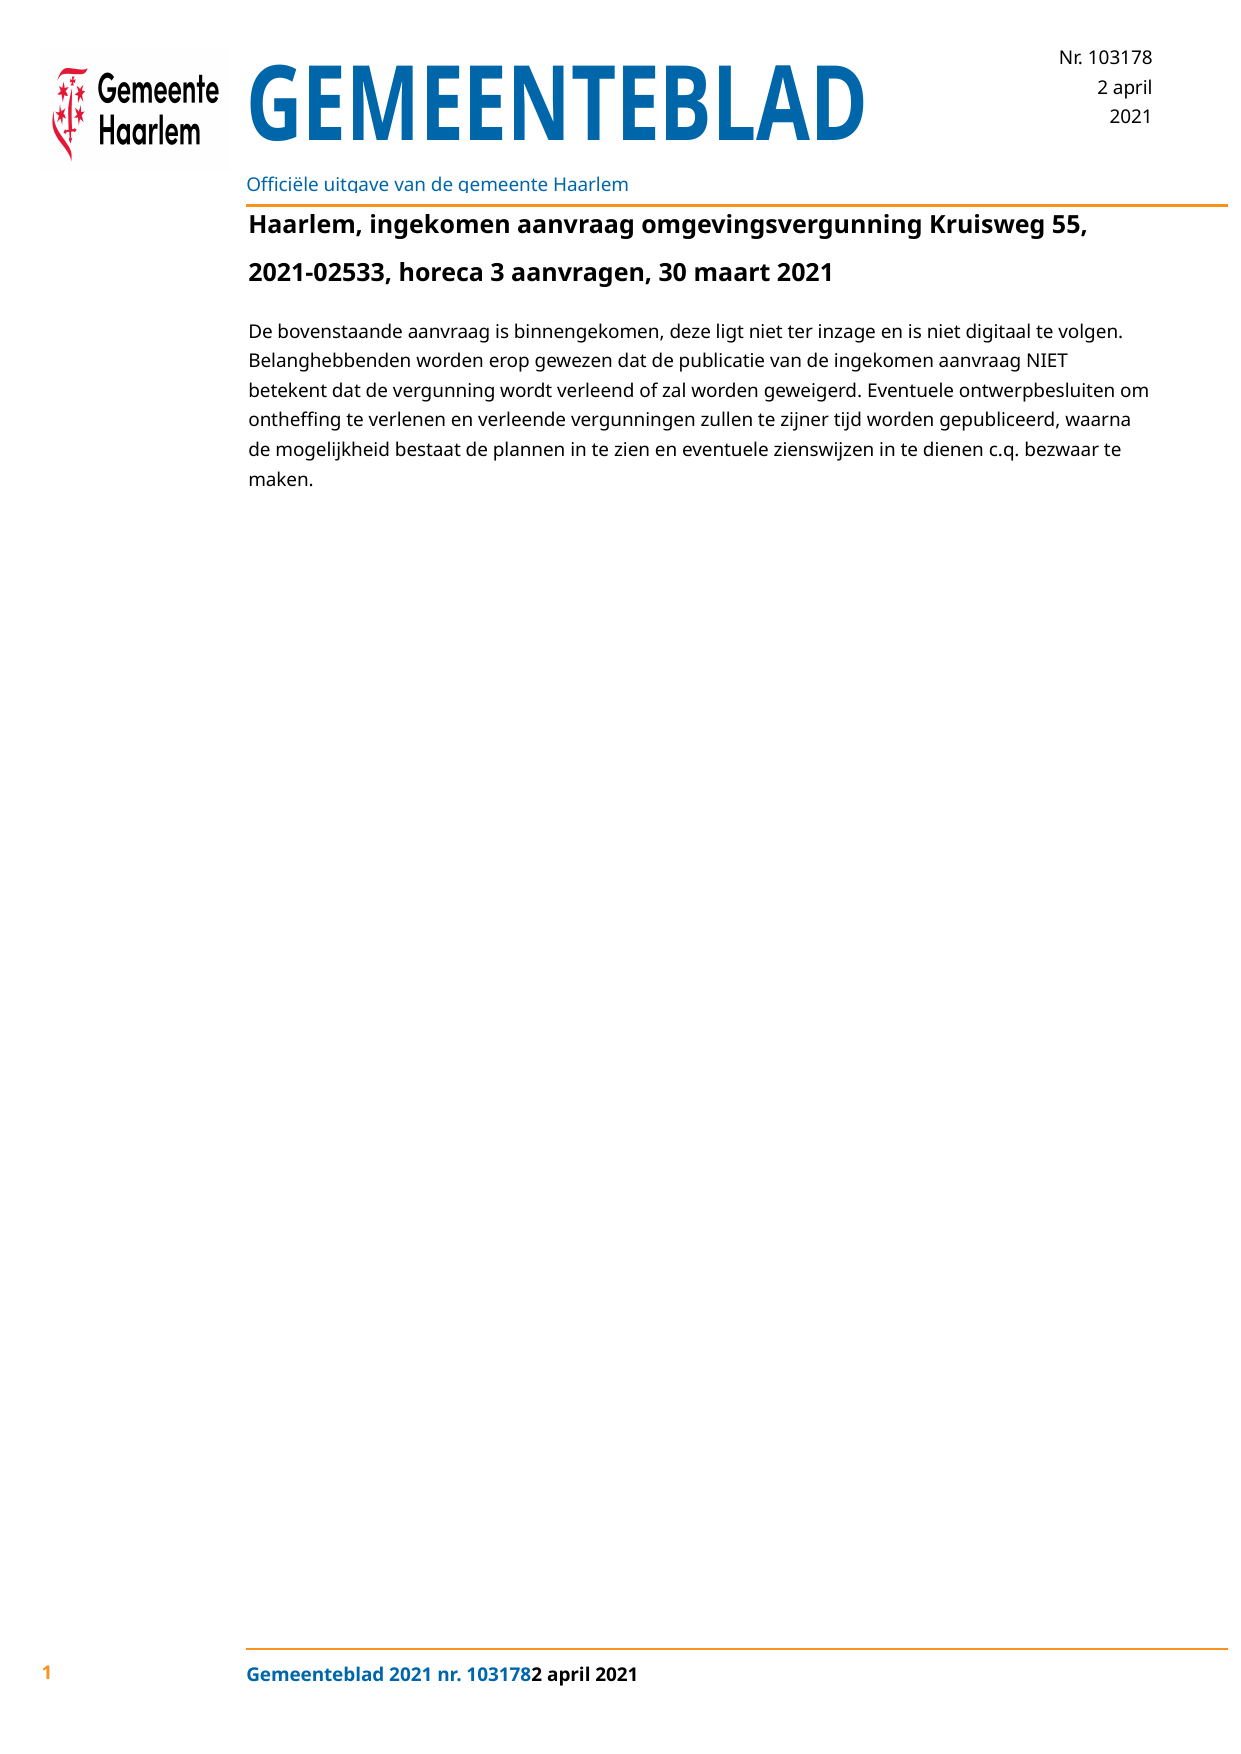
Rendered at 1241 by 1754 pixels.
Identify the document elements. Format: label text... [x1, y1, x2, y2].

picture [41, 47, 231, 172]
text De bovenstaande aanvraag is binnengekomen, deze ligt niet ter inzage en is niet digitaal te volgen. Belanghebbenden worden erop gewezen dat de publicatie van de ingekomen aanvraag NIET betekent dat de vergunning wordt verleend of zal worden geweigerd. Eventuele ontwerpbesluiten om ontheffing te verlenen en verleende vergunningen zullen te zijner tijd worden gepubliceerd, waarna de mogelijkheid bestaat de plannen in te zien en eventuele zienswijzen in te dienen c.q. bezwaar te maken. [248, 318, 1152, 492]
text Haarlem, ingekomen aanvraag omgevingsvergunning Kruisweg 55, 2021-02533, horeca 3 aanvragen, 30 maart 2021 [248, 207, 1152, 288]
